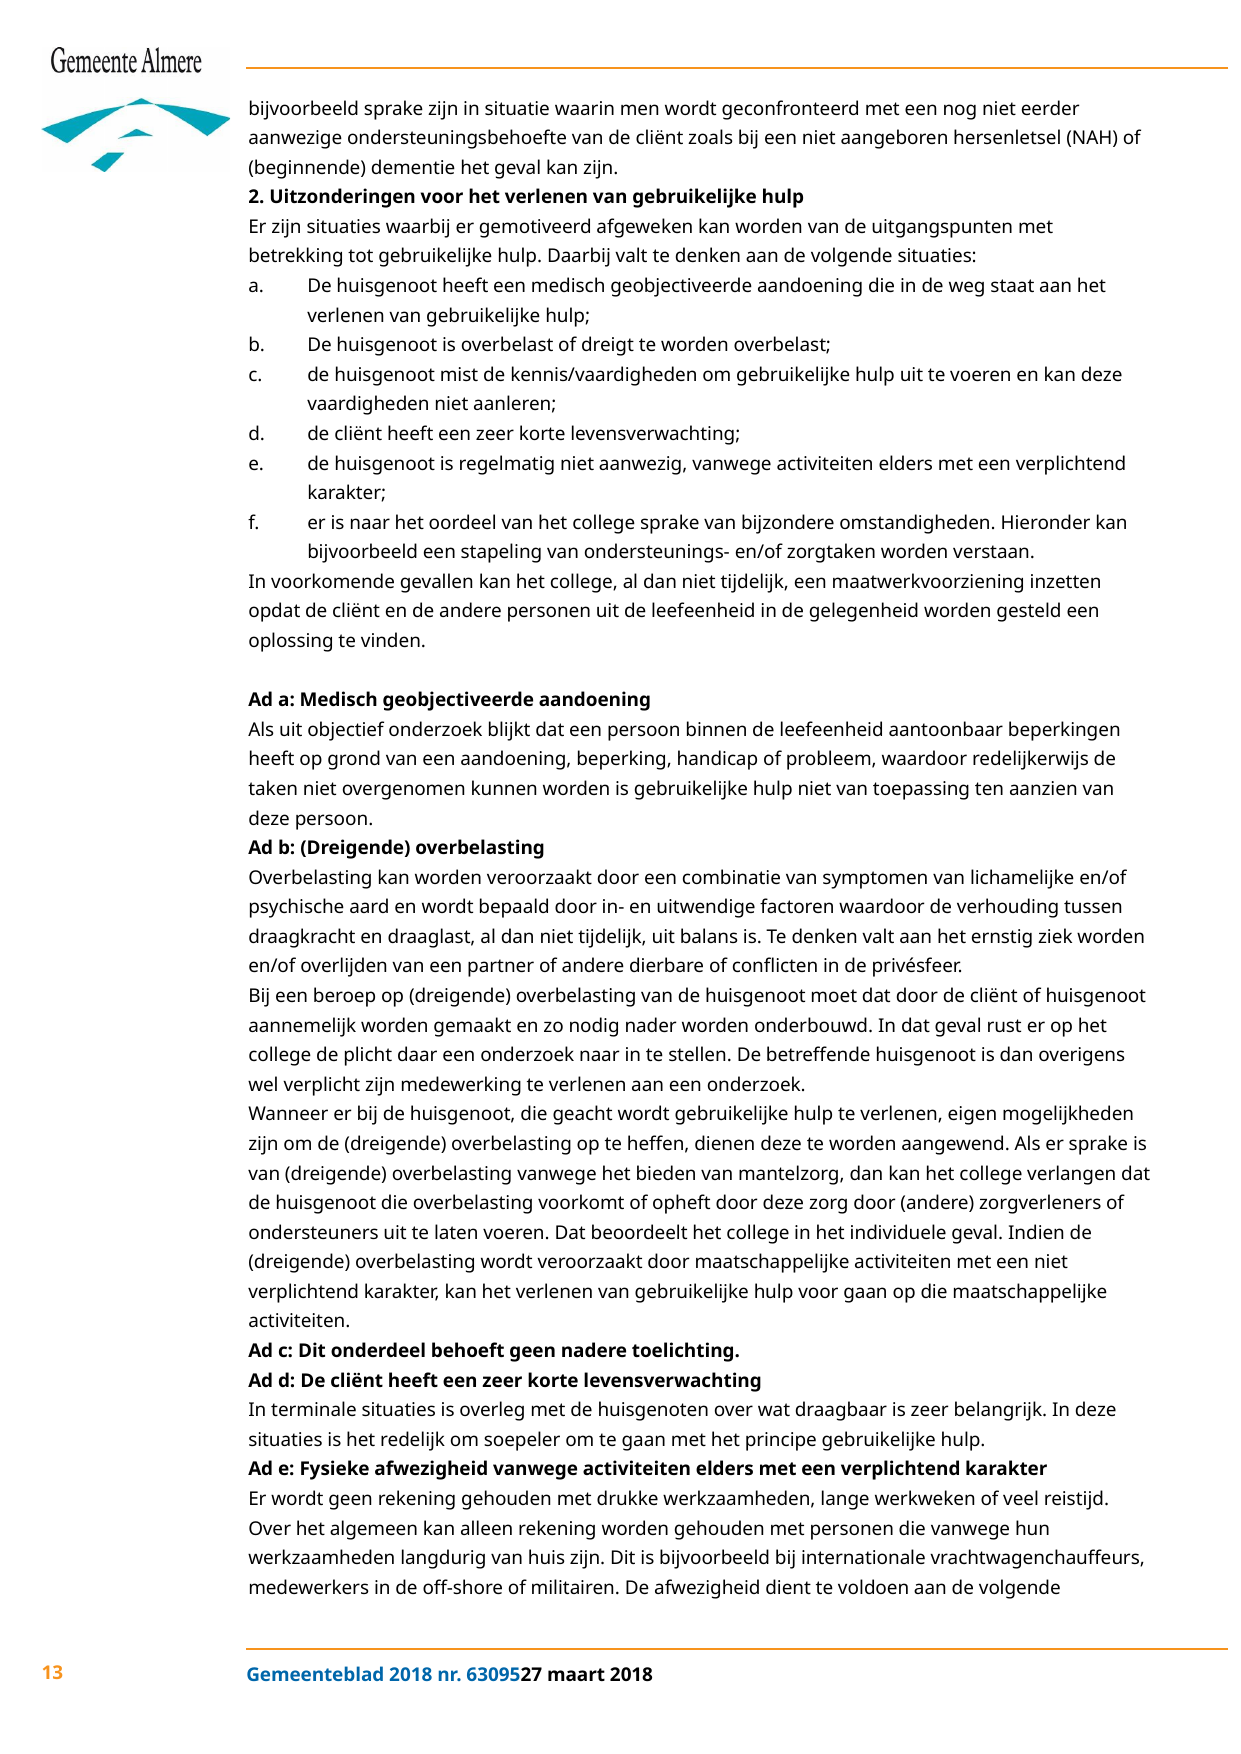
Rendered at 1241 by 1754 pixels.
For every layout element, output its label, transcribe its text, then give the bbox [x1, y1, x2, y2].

text Bij een beroep op (dreigende) overbelasting van de huisgenoot moet dat door de cliënt of huisgenoot aannemelijk worden gemaakt en zo nodig nader worden onderbouwd. In dat geval rust er op het college de plicht daar een onderzoek naar in te stellen. De betreffende huisgenoot is dan overigens wel verplicht zijn medewerking te verlenen aan een onderzoek. [248, 982, 1152, 1097]
text Ad c: Dit onderdeel behoeft geen nadere toelichting. [248, 1337, 1152, 1363]
text In voorkomende gevallen kan het college, al dan niet tijdelijk, een maatwerkvoorziening inzetten opdat de cliënt en de andere personen uit de leefeenheid in de gelegenheid worden gesteld een oplossing te vinden. [248, 568, 1152, 653]
list De huisgenoot is overbelast of dreigt te worden overbelast; [248, 331, 1152, 357]
text In terminale situaties is overleg met de huisgenoten over wat draagbaar is zeer belangrijk. In deze situaties is het redelijk om soepeler om te gaan met het principe gebruikelijke hulp. [248, 1396, 1152, 1452]
text Overbelasting kan worden veroorzaakt door een combinatie van symptomen van lichamelijke en/of psychische aard en wordt bepaald door in- en uitwendige factoren waardoor de verhouding tussen draagkracht en draaglast, al dan niet tijdelijk, uit balans is. Te denken valt aan het ernstig ziek worden en/of overlijden van een partner of andere dierbare of conflicten in de privésfeer. [248, 864, 1152, 978]
text Ad d: De cliënt heeft een zeer korte levensverwachting [248, 1367, 1152, 1393]
picture [41, 47, 231, 172]
list de huisgenoot is regelmatig niet aanwezig, vanwege activiteiten elders met een verplichtend karakter; [248, 450, 1152, 505]
list de cliënt heeft een zeer korte levensverwachting; [248, 420, 1152, 446]
text Ad e: Fysieke afwezigheid vanwege activiteiten elders met een verplichtend karakter [248, 1456, 1152, 1481]
text 2. Uitzonderingen voor het verlenen van gebruikelijke hulp [248, 183, 1152, 209]
text Er zijn situaties waarbij er gemotiveerd afgeweken kan worden van de uitgangspunten met betrekking tot gebruikelijke hulp. Daarbij valt te denken aan de volgende situaties: [248, 213, 1152, 268]
text Ad a: Medisch geobjectiveerde aandoening [248, 686, 1152, 712]
text Er wordt geen rekening gehouden met drukke werkzaamheden, lange werkweken of veel reistijd. Over het algemeen kan alleen rekening worden gehouden met personen die vanwege hun werkzaamheden langdurig van huis zijn. Dit is bijvoorbeeld bij internationale vrachtwagenchauffeurs, medewerkers in de off-shore of militairen. De afwezigheid dient te voldoen aan de volgende [248, 1485, 1152, 1600]
text Als uit objectief onderzoek blijkt dat een persoon binnen de leefeenheid aantoonbaar beperkingen heeft op grond van een aandoening, beperking, handicap of probleem, waardoor redelijkerwijs de taken niet overgenomen kunnen worden is gebruikelijke hulp niet van toepassing ten aanzien van deze persoon. [248, 716, 1152, 831]
text Wanneer er bij de huisgenoot, die geacht wordt gebruikelijke hulp te verlenen, eigen mogelijkheden zijn om de (dreigende) overbelasting op te heffen, dienen deze te worden aangewend. Als er sprake is van (dreigende) overbelasting vanwege het bieden van mantelzorg, dan kan het college verlangen dat de huisgenoot die overbelasting voorkomt of opheft door deze zorg door (andere) zorgverleners of ondersteuners uit te laten voeren. Dat beoordeelt het college in het individuele geval. Indien de (dreigende) overbelasting wordt veroorzaakt door maatschappelijke activiteiten met een niet verplichtend karakter, kan het verlenen van gebruikelijke hulp voor gaan op die maatschappelijke activiteiten. [248, 1101, 1152, 1333]
text bijvoorbeeld sprake zijn in situatie waarin men wordt geconfronteerd met een nog niet eerder aanwezige ondersteuningsbehoefte van de cliënt zoals bij een niet aangeboren hersenletsel (NAH) of (beginnende) dementie het geval kan zijn. [248, 95, 1152, 180]
list de huisgenoot mist de kennis/vaardigheden om gebruikelijke hulp uit te voeren en kan deze vaardigheden niet aanleren; [248, 361, 1152, 416]
text Ad b: (Dreigende) overbelasting [248, 834, 1152, 860]
list De huisgenoot heeft een medisch geobjectiveerde aandoening die in de weg staat aan het verlenen van gebruikelijke hulp; [248, 272, 1152, 328]
list er is naar het oordeel van het college sprake van bijzondere omstandigheden. Hieronder kan bijvoorbeeld een stapeling van ondersteunings- en/of zorgtaken worden verstaan. [248, 509, 1152, 564]
